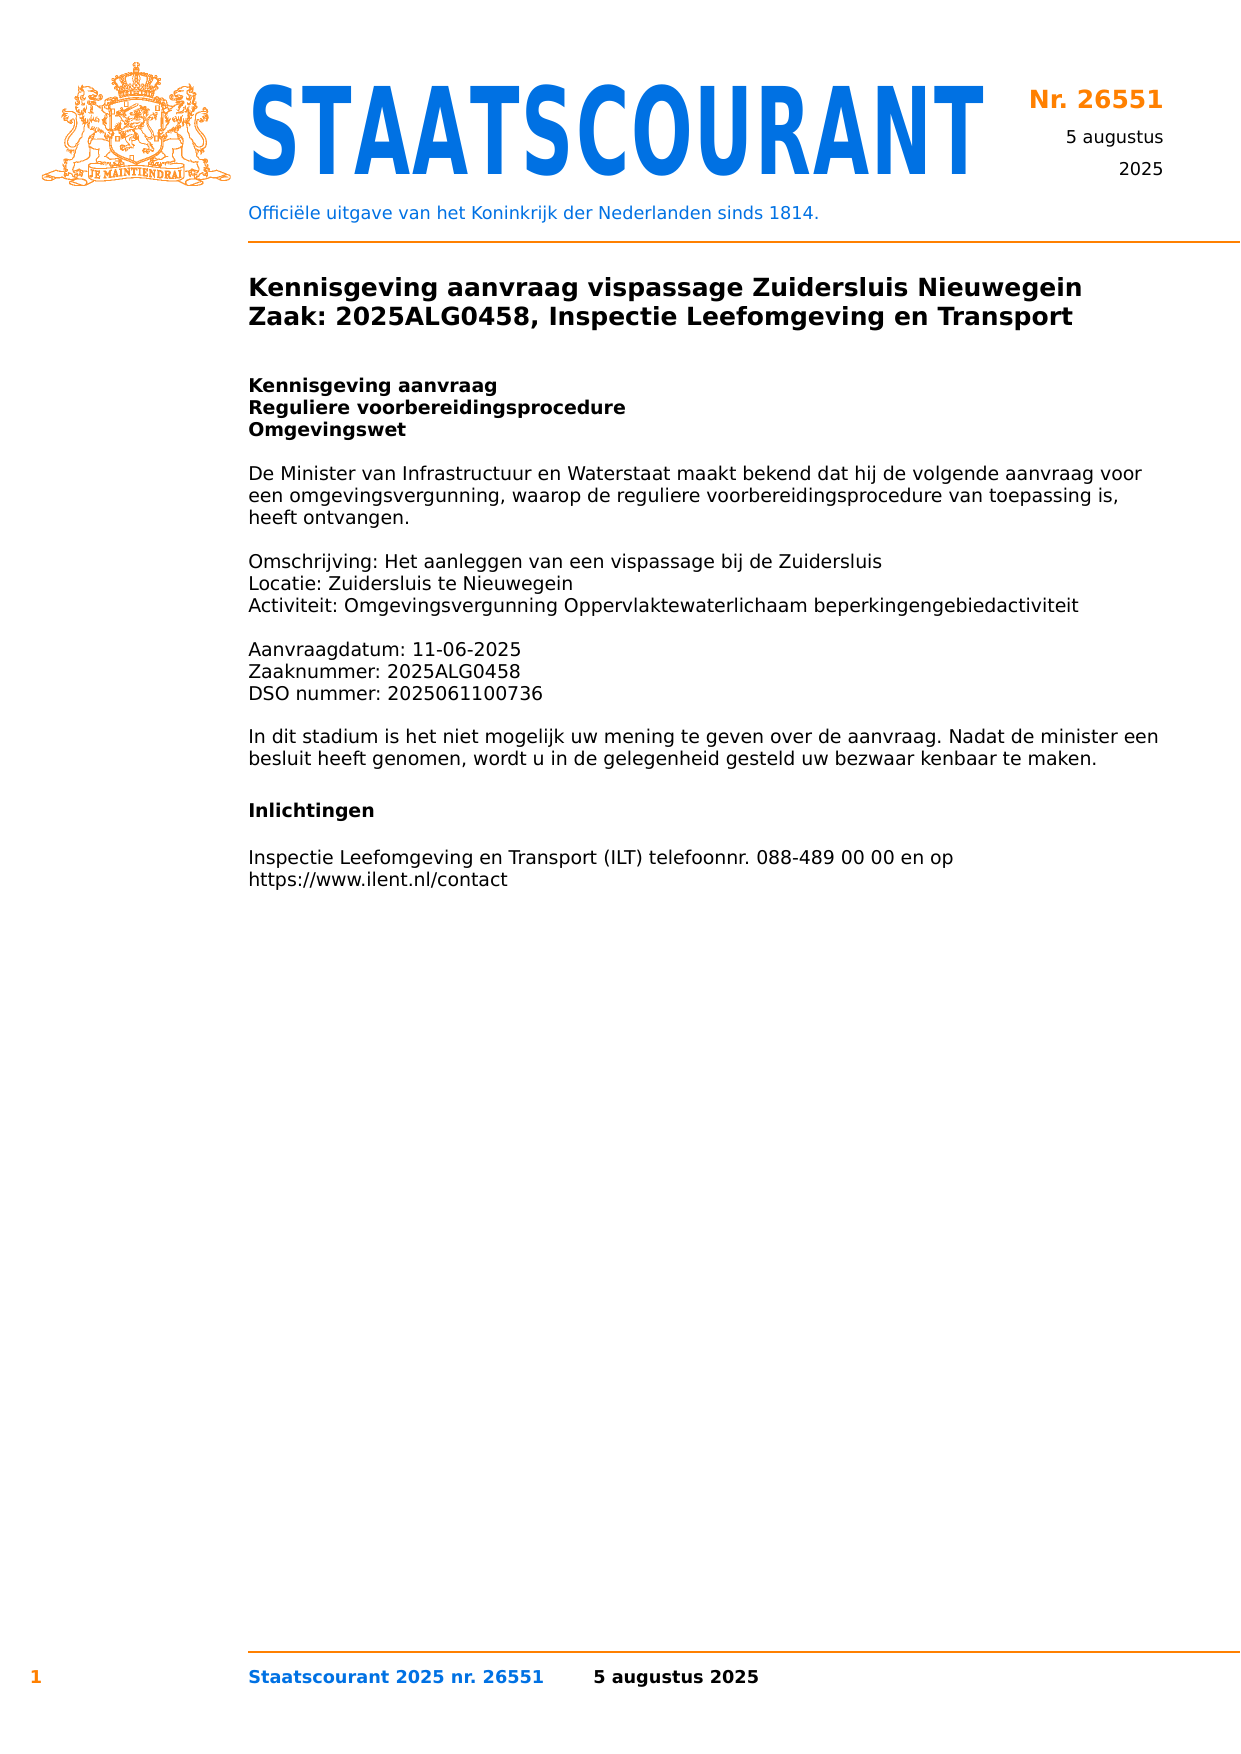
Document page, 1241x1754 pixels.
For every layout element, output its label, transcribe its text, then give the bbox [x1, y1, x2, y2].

text DSO nummer: 2025061100736 [248, 682, 1163, 704]
text Kennisgeving aanvraag [248, 375, 1163, 397]
text Activiteit: Omgevingsvergunning Oppervlaktewaterlichaam beperkingengebiedactiviteit [248, 595, 1163, 617]
text Aanvraagdatum: 11-06-2025 [248, 638, 1163, 661]
picture [41, 62, 231, 186]
table_header STAATSCOURANT [248, 62, 998, 203]
text De Minister van Infrastructuur en Waterstaat maakt bekend dat hij de volgende aanvraag voor een omgevingsvergunning, waarop de reguliere voorbereidingsprocedure van toepassing is, heeft ontvangen. [248, 463, 1163, 529]
subtitle Kennisgeving aanvraag vispassage Zuidersluis Nieuwegein Zaak: 2025ALG0458, Inspectie Leefomgeving en Transport [248, 273, 1163, 331]
text Omschrijving: Het aanleggen van een vispassage bij de Zuidersluis [248, 551, 1163, 573]
table_cell 5 augustus [998, 121, 1240, 153]
subtitle Inlichtingen [248, 800, 1163, 822]
text In dit stadium is het niet mogelijk uw mening te geven over de aanvraag. Nadat de minister een besluit heeft genomen, wordt u in de gelegenheid gesteld uw bezwaar kenbaar te maken. [248, 726, 1163, 770]
table_header Nr. 26551 [998, 62, 1240, 121]
text Reguliere voorbereidingsprocedure [248, 397, 1163, 419]
text Locatie: Zuidersluis te Nieuwegein [248, 573, 1163, 595]
text Zaaknummer: 2025ALG0458 [248, 661, 1163, 682]
table_header [25, 62, 248, 241]
text Inspectie Leefomgeving en Transport (ILT) telefoonnr. 088-489 00 00 en op https://www.ilent.nl/contact [248, 847, 1163, 891]
text Omgevingswet [248, 419, 1163, 441]
table_cell 2025 [998, 153, 1240, 203]
table_cell Officiële uitgave van het Koninkrijk der Nederlanden sinds 1814. [248, 203, 1240, 241]
